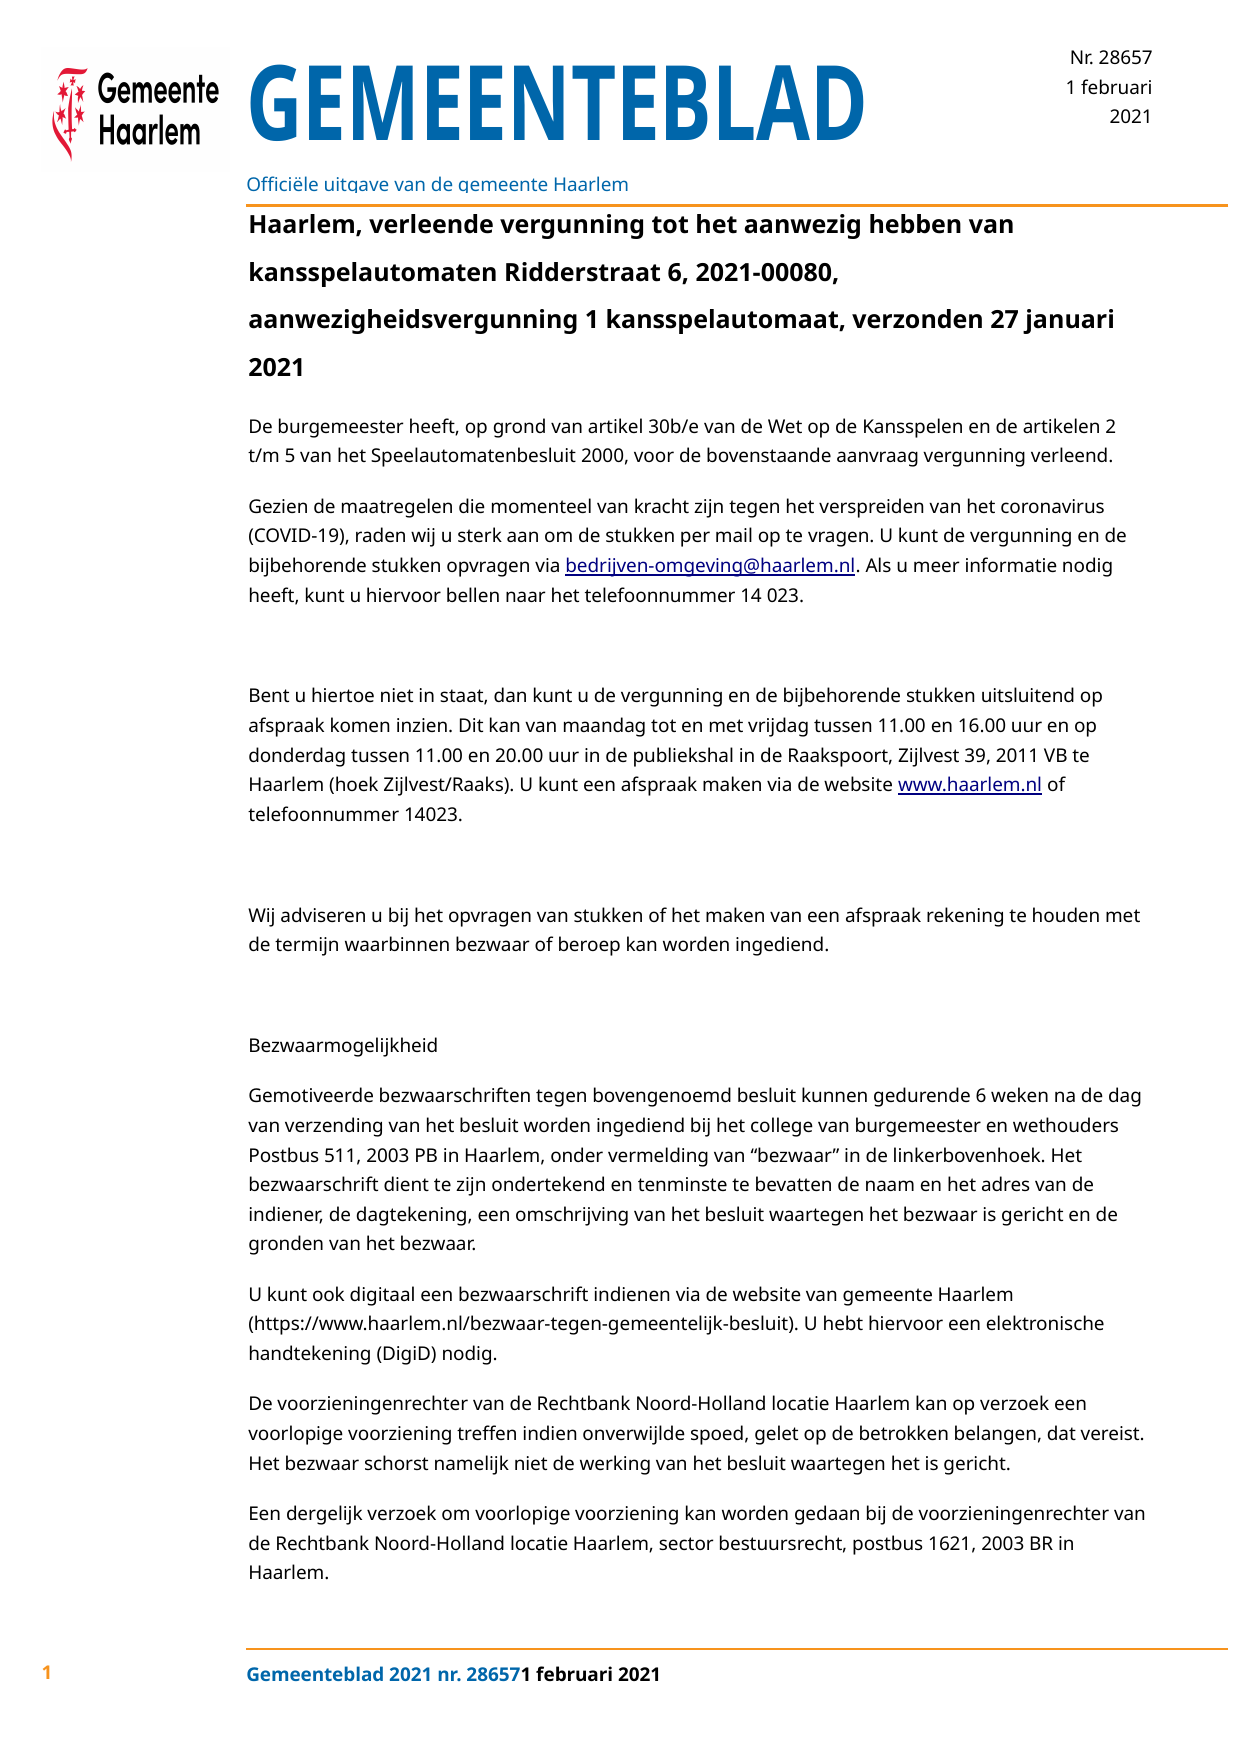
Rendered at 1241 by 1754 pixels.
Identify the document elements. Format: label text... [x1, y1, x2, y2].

text De burgemeester heeft, op grond van artikel 30b/e van de Wet op de Kansspelen en de artikelen 2 t/m 5 van het Speelautomatenbesluit 2000, voor de bovenstaande aanvraag vergunning verleend. [248, 413, 1152, 468]
text Een dergelijk verzoek om voorlopige voorziening kan worden gedaan bij de voorzieningenrechter van de Rechtbank Noord-Holland locatie Haarlem, sector bestuursrecht, postbus 1621, 2003 BR in Haarlem. [248, 1500, 1152, 1585]
text Wij adviseren u bij het opvragen van stukken of het maken van een afspraak rekening te houden met de termijn waarbinnen bezwaar of beroep kan worden ingediend. [248, 902, 1152, 957]
text Bent u hiertoe niet in staat, dan kunt u de vergunning en de bijbehorende stukken uitsluitend op afspraak komen inzien. Dit kan van maandag tot en met vrijdag tussen 11.00 en 16.00 uur en op donderdag tussen 11.00 en 20.00 uur in de publiekshal in de Raakspoort, Zijlvest 39, 2011 VB te Haarlem (hoek Zijlvest/Raaks). U kunt een afspraak maken via de website www.haarlem.nl of telefoonnummer 14023. [248, 683, 1152, 827]
text Gemotiveerde bezwaarschriften tegen bovengenoemd besluit kunnen gedurende 6 weken na de dag van verzending van het besluit worden ingediend bij het college van burgemeester en wethouders Postbus 511, 2003 PB in Haarlem, onder vermelding van “bezwaar” in de linkerbovenhoek. Het bezwaarschrift dient te zijn ondertekend en tenminste te bevatten de naam en het adres van de indiener, de dagtekening, een omschrijving van het besluit waartegen het bezwaar is gericht en de gronden van het bezwaar. [248, 1083, 1152, 1256]
text Bezwaarmogelijkheid [248, 1032, 1152, 1058]
text U kunt ook digitaal een bezwaarschrift indienen via de website van gemeente Haarlem (https://www.haarlem.nl/bezwaar-tegen-gemeentelijk-besluit). U hebt hiervoor een elektronische handtekening (DigiD) nodig. [248, 1281, 1152, 1366]
picture [41, 47, 231, 172]
text Haarlem, verleende vergunning tot het aanwezig hebben van kansspelautomaten Ridderstraat 6, 2021-00080, aanwezigheidsvergunning 1 kansspelautomaat, verzonden 27 januari 2021 [248, 207, 1152, 384]
text Gezien de maatregelen die momenteel van kracht zijn tegen het verspreiden van het coronavirus (COVID-19), raden wij u sterk aan om de stukken per mail op te vragen. U kunt de vergunning en de bijbehorende stukken opvragen via bedrijven-omgeving@haarlem.nl. Als u meer informatie nodig heeft, kunt u hiervoor bellen naar het telefoonnummer 14 023. [248, 493, 1152, 608]
text De voorzieningenrechter van de Rechtbank Noord-Holland locatie Haarlem kan op verzoek een voorlopige voorziening treffen indien onverwijlde spoed, gelet op de betrokken belangen, dat vereist. Het bezwaar schorst namelijk niet de werking van het besluit waartegen het is gericht. [248, 1391, 1152, 1476]
